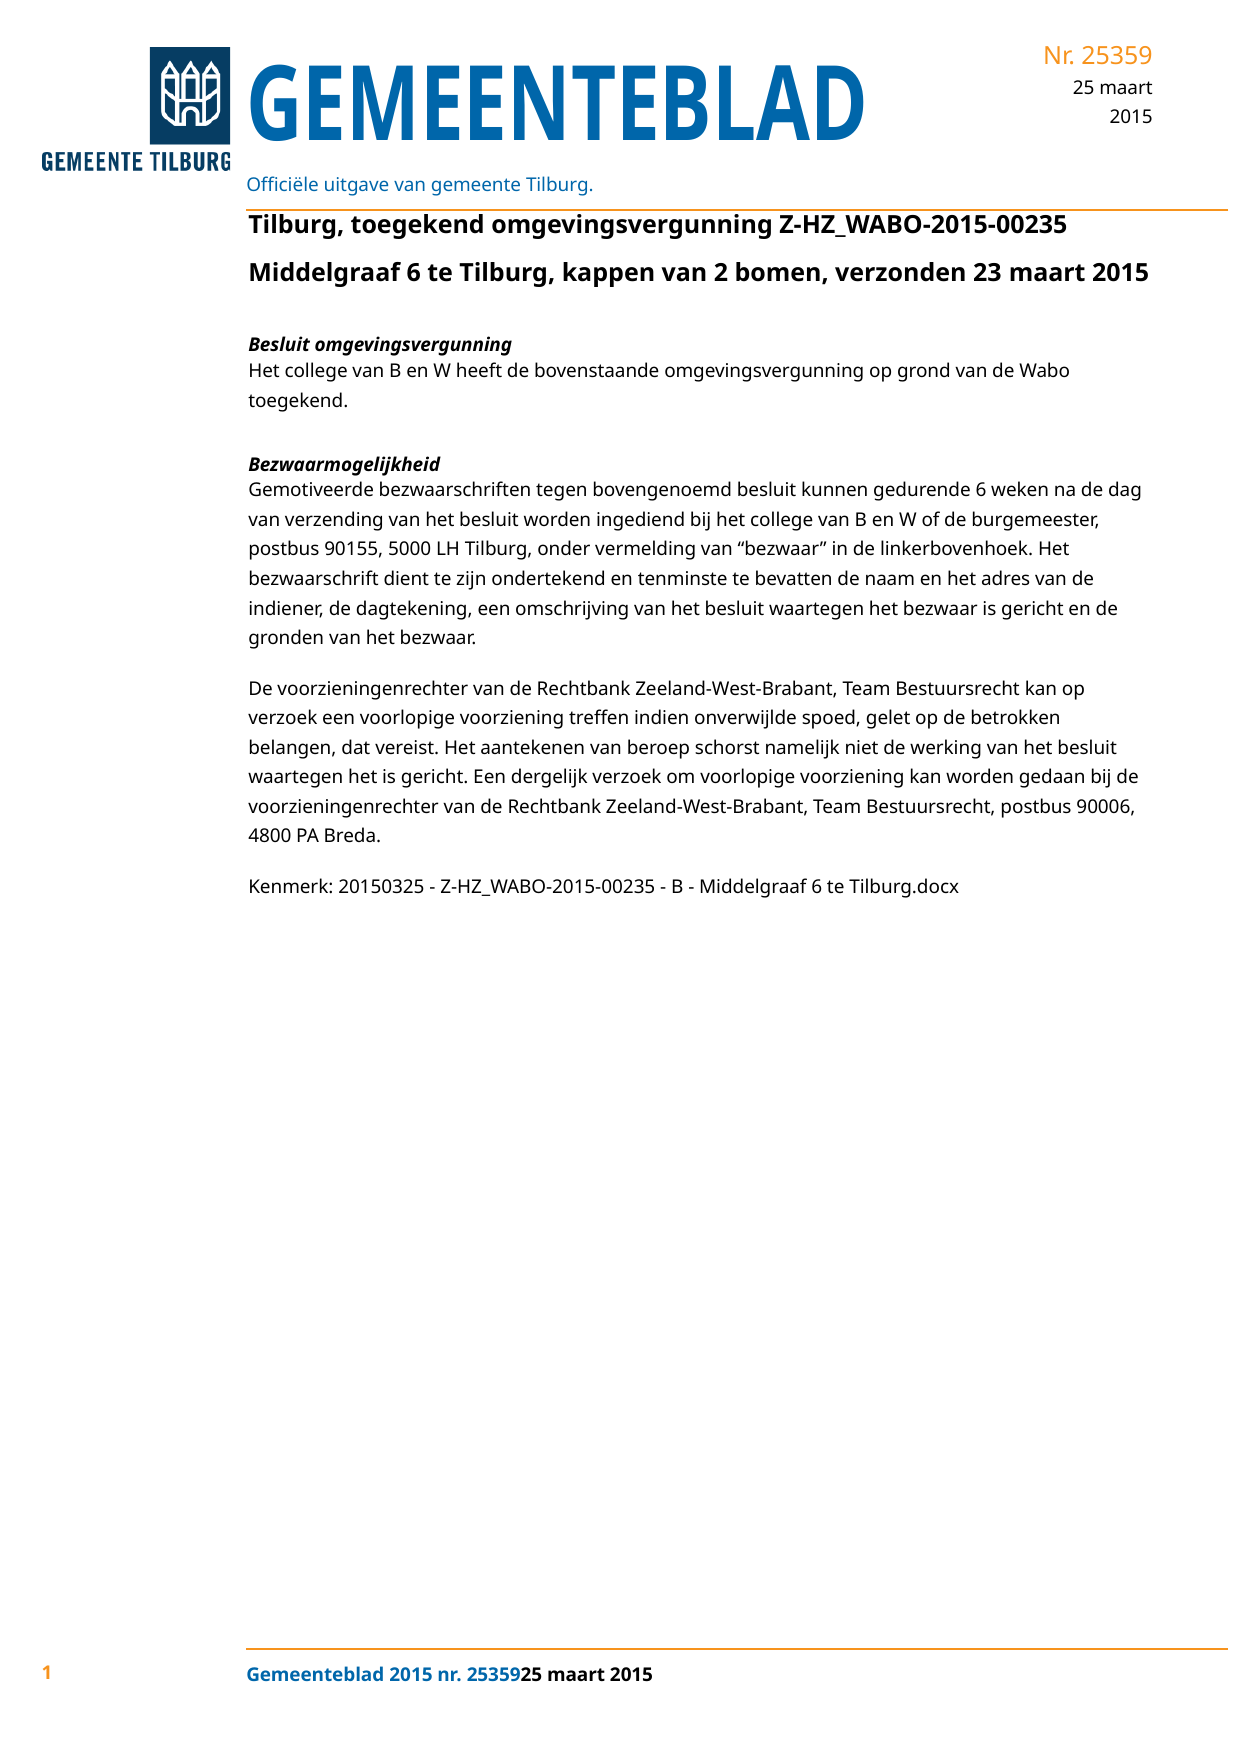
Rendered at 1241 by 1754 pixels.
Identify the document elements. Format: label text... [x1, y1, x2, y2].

text De voorzieningenrechter van de Rechtbank Zeeland-West-Brabant, Team Bestuursrecht kan op verzoek een voorlopige voorziening treffen indien onverwijlde spoed, gelet op de betrokken belangen, dat vereist. Het aantekenen van beroep schorst namelijk niet de werking van het besluit waartegen het is gericht. Een dergelijk verzoek om voorlopige voorziening kan worden gedaan bij de voorzieningenrechter van de Rechtbank Zeeland-West-Brabant, Team Bestuursrecht, postbus 90006, 4800 PA Breda. [248, 675, 1152, 848]
text Het college van B en W heeft de bovenstaande omgevingsvergunning op grond van de Wabo toegekend. [248, 357, 1152, 412]
text Kenmerk: 20150325 - Z-HZ_WABO-2015-00235 - B - Middelgraaf 6 te Tilburg.docx [248, 873, 1152, 899]
text Gemotiveerde bezwaarschriften tegen bovengenoemd besluit kunnen gedurende 6 weken na de dag van verzending van het besluit worden ingediend bij het college van B en W of de burgemeester, postbus 90155, 5000 LH Tilburg, onder vermelding van “bezwaar” in de linkerbovenhoek. Het bezwaarschrift dient te zijn ondertekend en tenminste te bevatten de naam en het adres van de indiener, de dagtekening, een omschrijving van het besluit waartegen het bezwaar is gericht en de gronden van het bezwaar. [248, 476, 1152, 650]
text Bezwaarmogelijkheid [248, 451, 1152, 476]
text Tilburg, toegekend omgevingsvergunning Z-HZ_WABO-2015-00235 Middelgraaf 6 te Tilburg, kappen van 2 bomen, verzonden 23 maart 2015 [248, 211, 1152, 288]
picture [41, 47, 231, 172]
text Besluit omgevingsvergunning [248, 331, 1152, 357]
